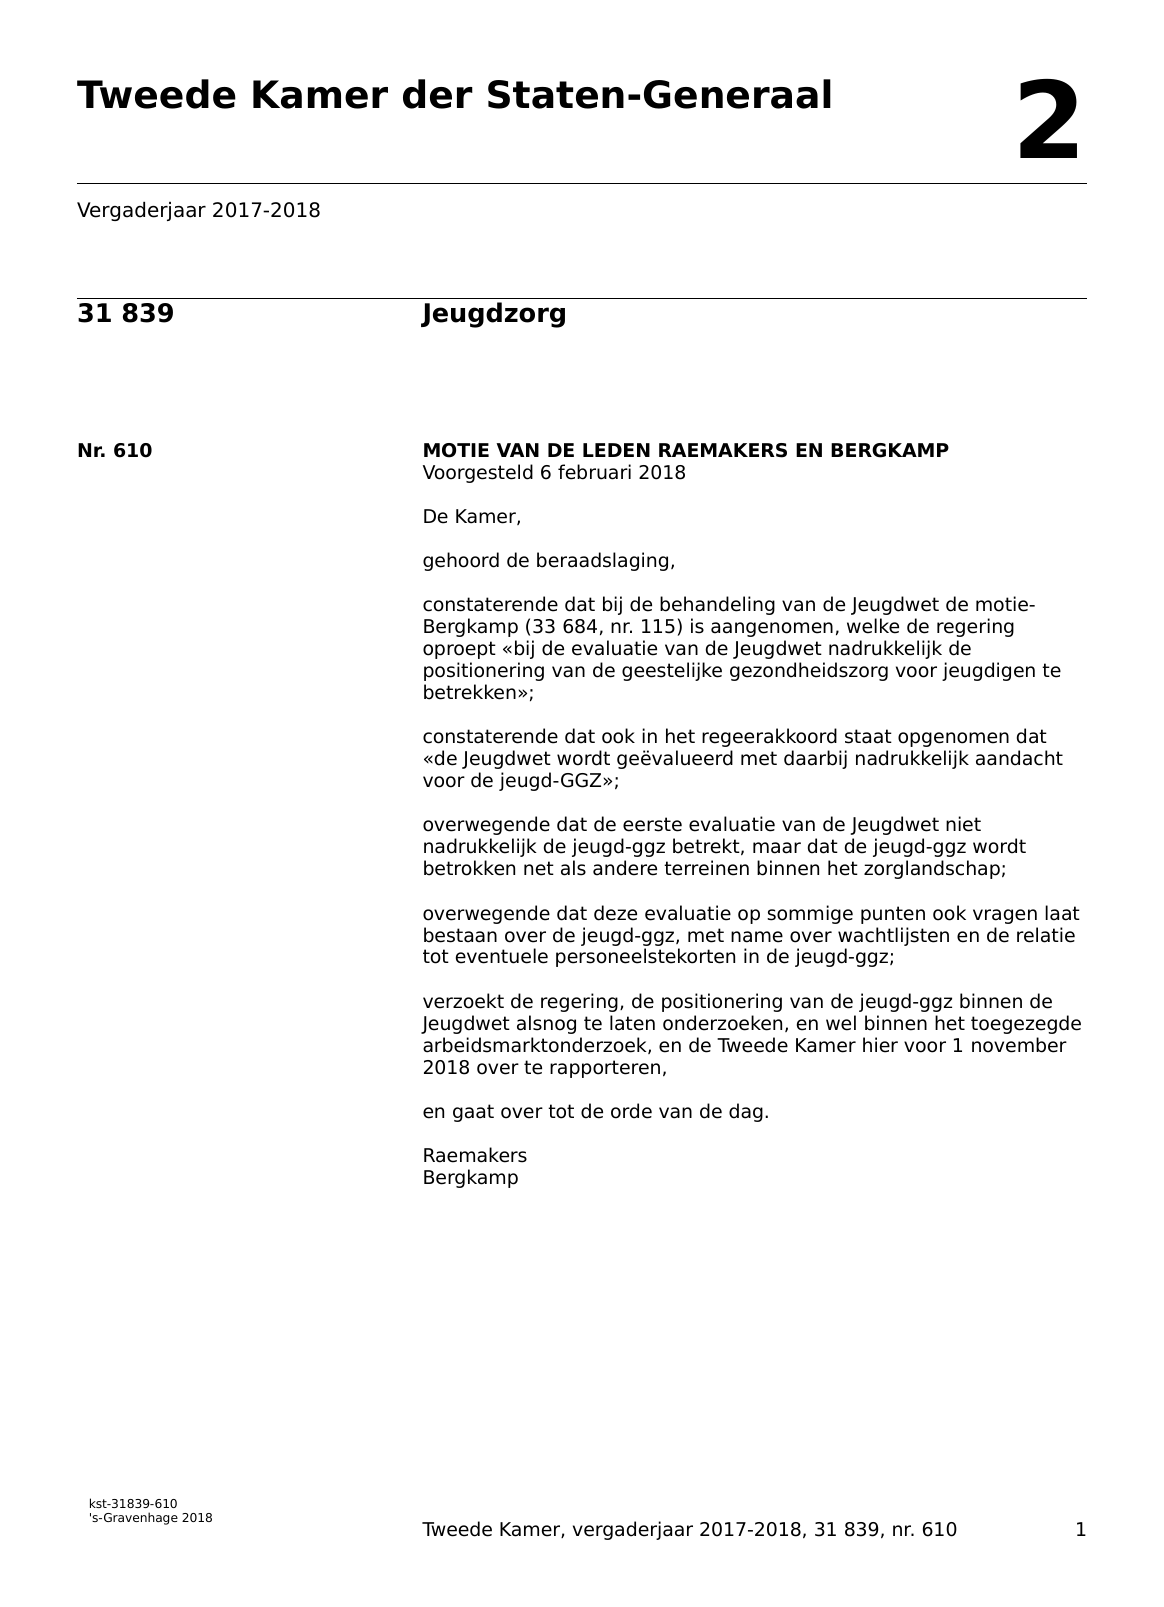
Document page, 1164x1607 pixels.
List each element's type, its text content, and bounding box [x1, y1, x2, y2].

text en gaat over tot de orde van de dag. [422, 1101, 1087, 1123]
text kst-31839-610 [88, 1497, 323, 1511]
text Voorgesteld 6 februari 2018 [422, 462, 1087, 484]
text constaterende dat bij de behandeling van de Jeugdwet de motie-Bergkamp (33 684, nr. 115) is aangenomen, welke de regering oproept «bij de evaluatie van de Jeugdwet nadrukkelijk de positionering van de geestelijke gezondheidszorg voor jeugdigen te betrekken»; [422, 594, 1087, 704]
table_header 2 [886, 59, 1087, 183]
subtitle Nr. 610 MOTIE VAN DE LEDEN RAEMAKERS EN BERGKAMP [77, 440, 1087, 462]
text Raemakers [422, 1145, 1087, 1167]
text Bergkamp [422, 1167, 1087, 1189]
text De Kamer, [422, 506, 1087, 528]
text 's-Gravenhage 2018 [88, 1511, 323, 1525]
subtitle 31 839 Jeugdzorg [77, 299, 1087, 329]
text constaterende dat ook in het regeerakkoord staat opgenomen dat «de Jeugdwet wordt geëvalueerd met daarbij nadrukkelijk aandacht voor de jeugd-GGZ»; [422, 726, 1087, 792]
text verzoekt de regering, de positionering van de jeugd-ggz binnen de Jeugdwet alsnog te laten onderzoeken, en wel binnen het toegezegde arbeidsmarktonderzoek, en de Tweede Kamer hier voor 1 november 2018 over te rapporteren, [422, 991, 1087, 1078]
table_cell Vergaderjaar 2017-2018 [77, 184, 1087, 298]
text overwegende dat deze evaluatie op sommige punten ook vragen laat bestaan over de jeugd-ggz, met name over wachtlijsten en de relatie tot eventuele personeelstekorten in de jeugd-ggz; [422, 902, 1087, 968]
text gehoord de beraadslaging, [422, 550, 1087, 572]
table_header Tweede Kamer der Staten-Generaal [77, 59, 886, 183]
text overwegende dat de eerste evaluatie van de Jeugdwet niet nadrukkelijk de jeugd-ggz betrekt, maar dat de jeugd-ggz wordt betrokken net als andere terreinen binnen het zorglandschap; [422, 814, 1087, 880]
